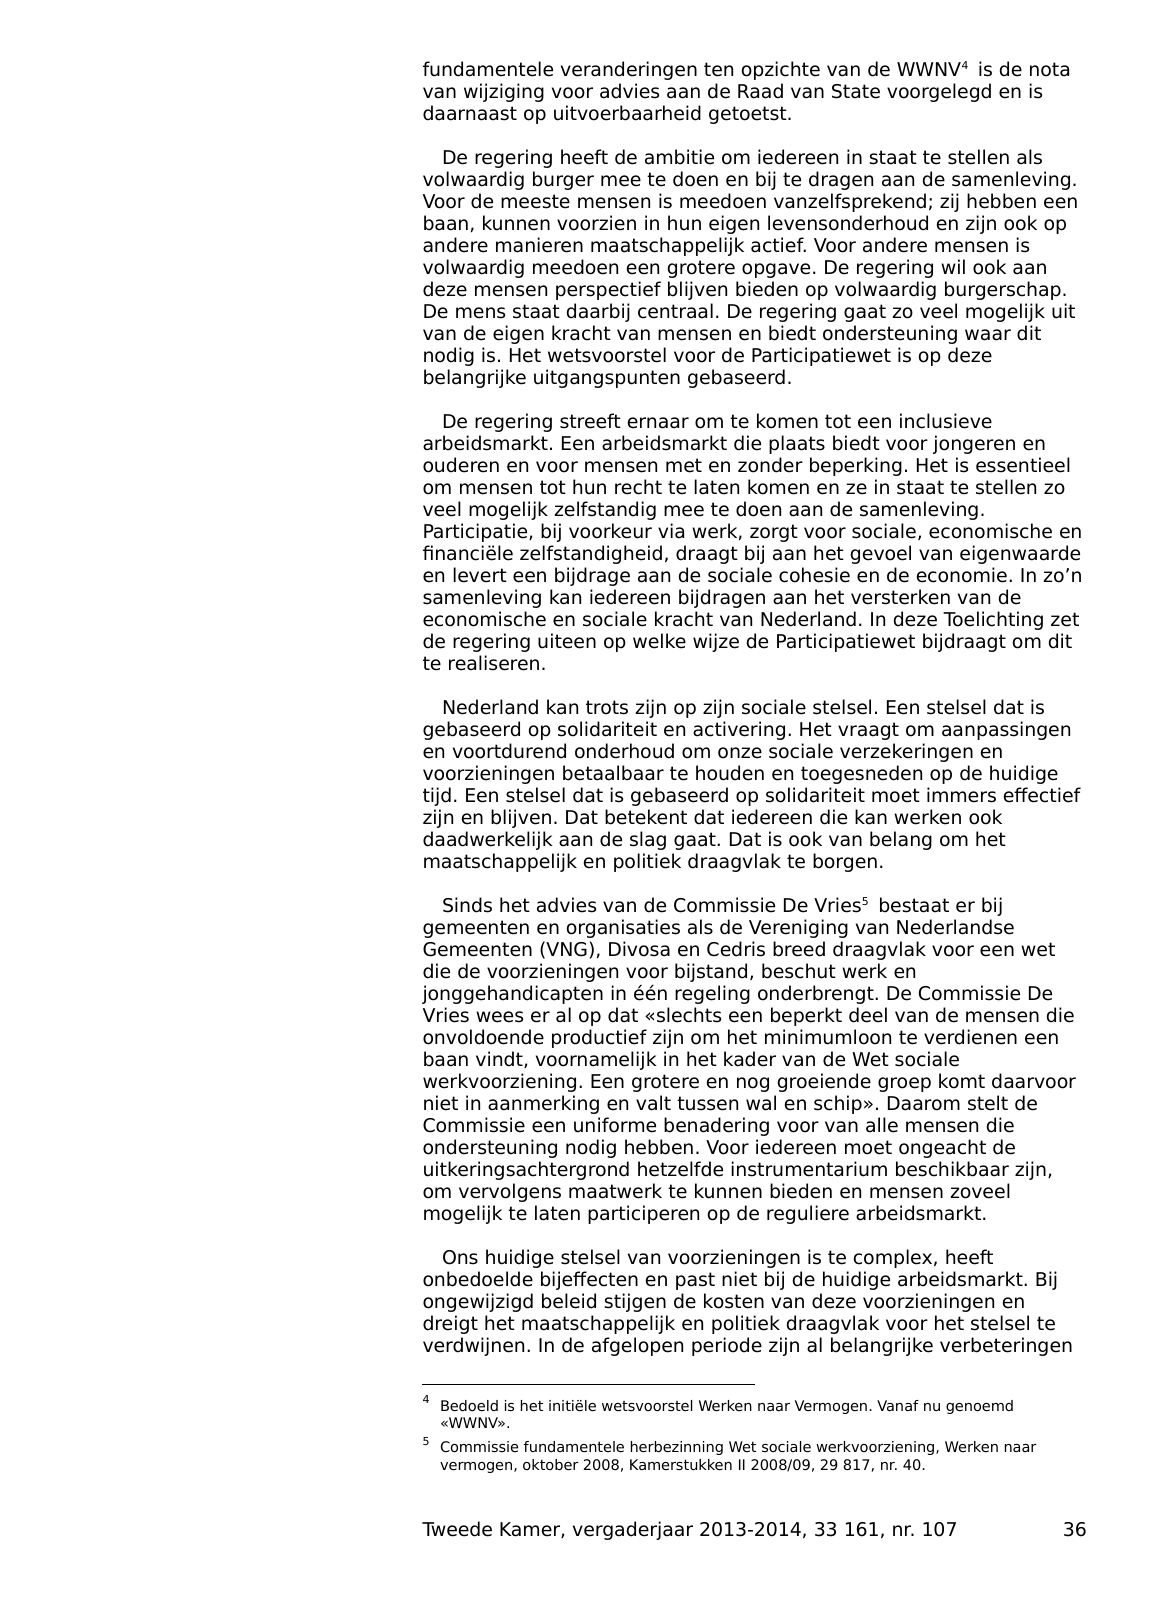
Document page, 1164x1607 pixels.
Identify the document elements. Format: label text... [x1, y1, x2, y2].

text Nederland kan trots zijn op zijn sociale stelsel. Een stelsel dat is gebaseerd op solidariteit en activering. Het vraagt om aanpassingen en voortdurend onderhoud om onze sociale verzekeringen en voorzieningen betaalbaar te houden en toegesneden op de huidige tijd. Een stelsel dat is gebaseerd op solidariteit moet immers effectief zijn en blijven. Dat betekent dat iedereen die kan werken ook daadwerkelijk aan de slag gaat. Dat is ook van belang om het maatschappelijk en politiek draagvlak te borgen. [422, 697, 1087, 873]
text fundamentele veranderingen ten opzichte van de WWNV is de nota van wijziging voor advies aan de Raad van State voorgelegd en is daarnaast op uitvoerbaarheid getoetst. [422, 59, 1087, 125]
text De regering streeft ernaar om te komen tot een inclusieve arbeidsmarkt. Een arbeidsmarkt die plaats biedt voor jongeren en ouderen en voor mensen met en zonder beperking. Het is essentieel om mensen tot hun recht te laten komen en ze in staat te stellen zo veel mogelijk zelfstandig mee te doen aan de samenleving. Participatie, bij voorkeur via werk, zorgt voor sociale, economische en financiële zelfstandigheid, draagt bij aan het gevoel van eigenwaarde en levert een bijdrage aan de sociale cohesie en de economie. In zo’n samenleving kan iedereen bijdragen aan het versterken van de economische en sociale kracht van Nederland. In deze Toelichting zet de regering uiteen op welke wijze de Participatiewet bijdraagt om dit te realiseren. [422, 411, 1087, 675]
text De regering heeft de ambitie om iedereen in staat te stellen als volwaardig burger mee te doen en bij te dragen aan de samenleving. Voor de meeste mensen is meedoen vanzelfsprekend; zij hebben een baan, kunnen voorzien in hun eigen levensonderhoud en zijn ook op andere manieren maatschappelijk actief. Voor andere mensen is volwaardig meedoen een grotere opgave. De regering wil ook aan deze mensen perspectief blijven bieden op volwaardig burgerschap. De mens staat daarbij centraal. De regering gaat zo veel mogelijk uit van de eigen kracht van mensen en biedt ondersteuning waar dit nodig is. Het wetsvoorstel voor de Participatiewet is op deze belangrijke uitgangspunten gebaseerd. [422, 147, 1087, 389]
text Ons huidige stelsel van voorzieningen is te complex, heeft onbedoelde bijeffecten en past niet bij de huidige arbeidsmarkt. Bij ongewijzigd beleid stijgen de kosten van deze voorzieningen en dreigt het maatschappelijk en politiek draagvlak voor het stelsel te verdwijnen. In de afgelopen periode zijn al belangrijke verbeteringen [422, 1247, 1087, 1357]
text Commissie fundamentele herbezinning Wet sociale werkvoorziening, Werken naar vermogen, oktober 2008, Kamerstukken II 2008/09, 29 817, nr. 40. [422, 1435, 1087, 1474]
text Bedoeld is het initiële wetsvoorstel Werken naar Vermogen. Vanaf nu genoemd «WWNV». [422, 1393, 1087, 1432]
text Sinds het advies van de Commissie De Vries bestaat er bij gemeenten en organisaties als de Vereniging van Nederlandse Gemeenten (VNG), Divosa en Cedris breed draagvlak voor een wet die de voorzieningen voor bijstand, beschut werk en jonggehandicapten in één regeling onderbrengt. De Commissie De Vries wees er al op dat «slechts een beperkt deel van de mensen die onvoldoende productief zijn om het minimumloon te verdienen een baan vindt, voornamelijk in het kader van de Wet sociale werkvoorziening. Een grotere en nog groeiende groep komt daarvoor niet in aanmerking en valt tussen wal en schip». Daarom stelt de Commissie een uniforme benadering voor van alle mensen die ondersteuning nodig hebben. Voor iedereen moet ongeacht de uitkeringsachtergrond hetzelfde instrumentarium beschikbaar zijn, om vervolgens maatwerk te kunnen bieden en mensen zoveel mogelijk te laten participeren op de reguliere arbeidsmarkt. [422, 895, 1087, 1225]
